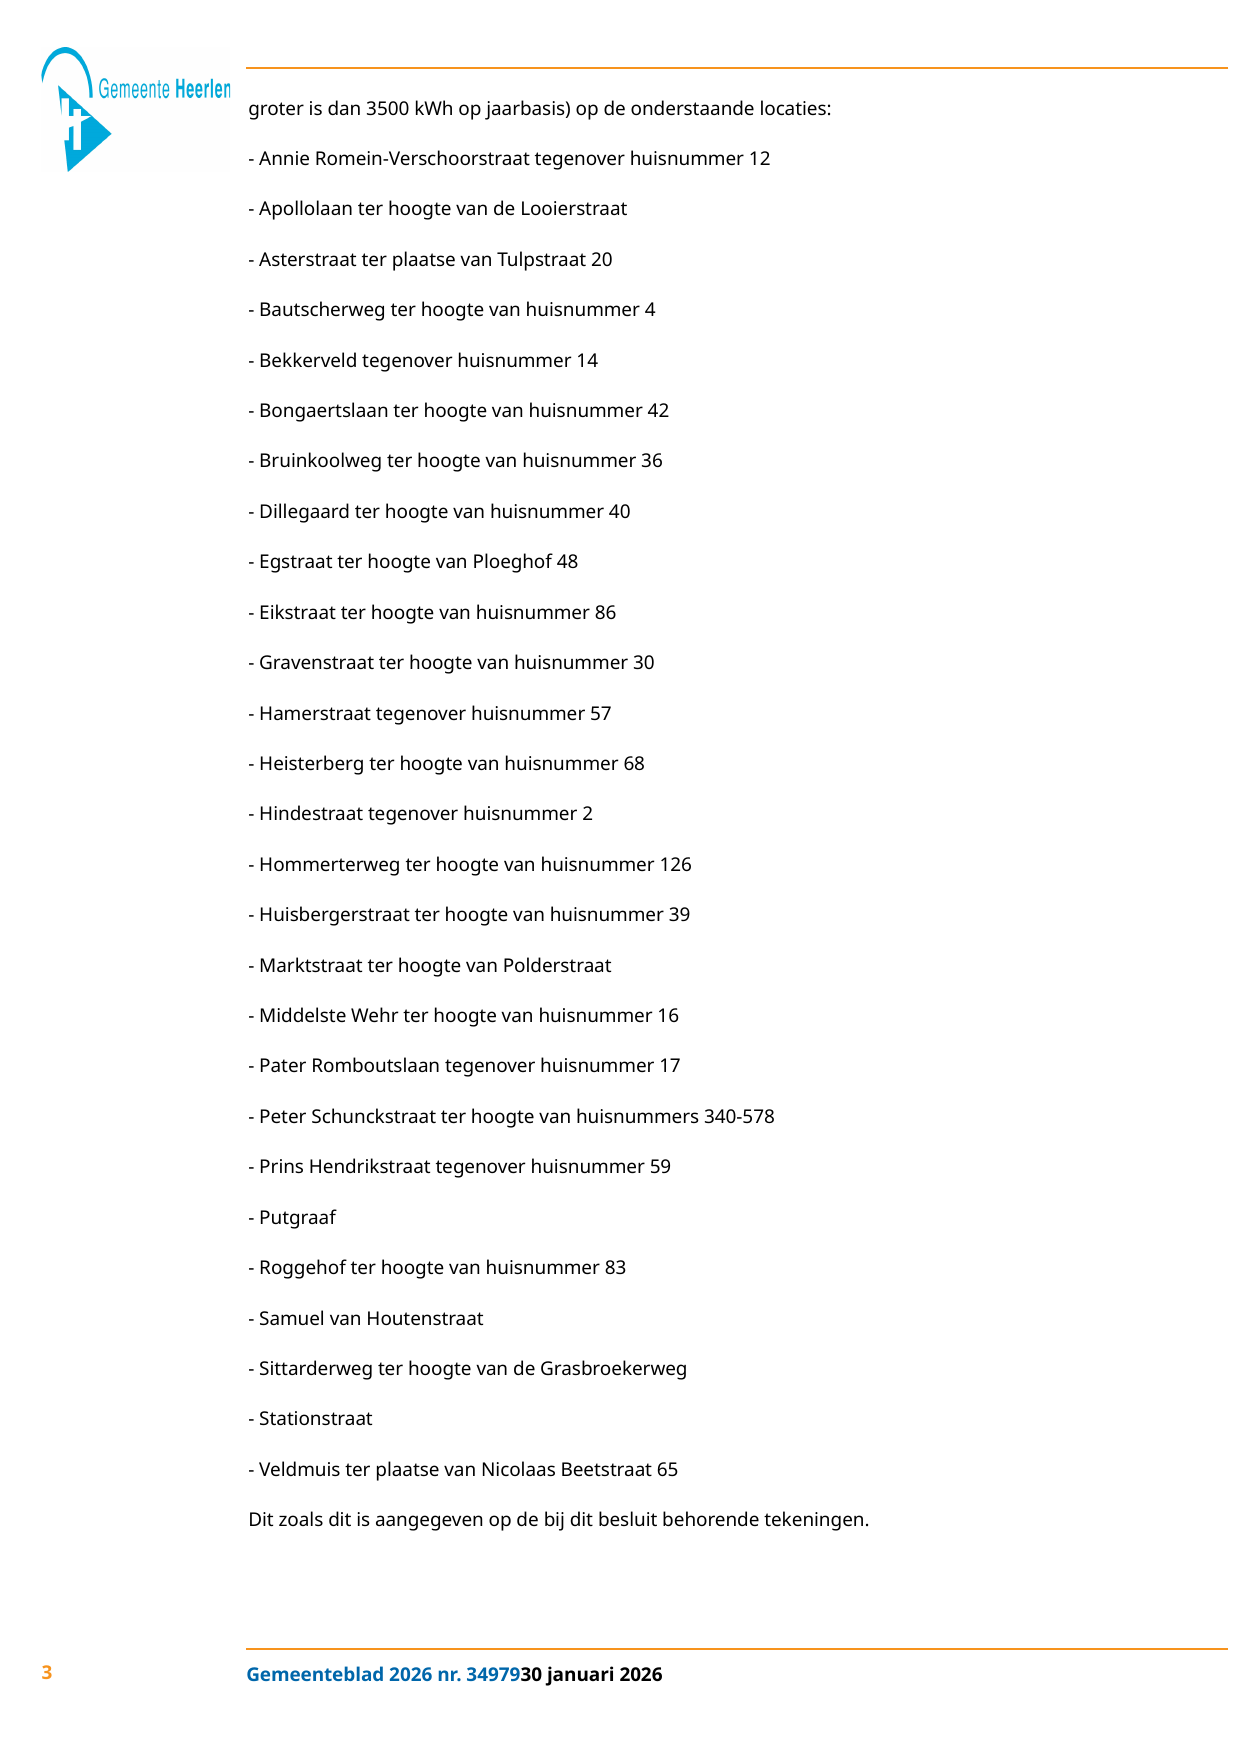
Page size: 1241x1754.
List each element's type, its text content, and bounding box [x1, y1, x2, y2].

text - Bongaertslaan ter hoogte van huisnummer 42 [248, 397, 1152, 423]
text - Bruinkoolweg ter hoogte van huisnummer 36 [248, 448, 1152, 473]
text - Marktstraat ter hoogte van Polderstraat [248, 952, 1152, 978]
text - Putgraaf [248, 1204, 1152, 1230]
text - Dillegaard ter hoogte van huisnummer 40 [248, 498, 1152, 524]
text - Annie Romein-Verschoorstraat tegenover huisnummer 12 [248, 145, 1152, 171]
text - Roggehof ter hoogte van huisnummer 83 [248, 1254, 1152, 1280]
picture [41, 47, 231, 172]
text - Egstraat ter hoogte van Ploeghof 48 [248, 548, 1152, 574]
text - Stationstraat [248, 1406, 1152, 1431]
text - Asterstraat ter plaatse van Tulpstraat 20 [248, 246, 1152, 272]
text - Bautscherweg ter hoogte van huisnummer 4 [248, 296, 1152, 322]
text - Middelste Wehr ter hoogte van huisnummer 16 [248, 1002, 1152, 1028]
text - Sittarderweg ter hoogte van de Grasbroekerweg [248, 1355, 1152, 1381]
text - Pater Romboutslaan tegenover huisnummer 17 [248, 1053, 1152, 1078]
text groter is dan 3500 kWh op jaarbasis) op de onderstaande locaties: [248, 95, 1152, 121]
text - Hindestraat tegenover huisnummer 2 [248, 801, 1152, 826]
text - Peter Schunckstraat ter hoogte van huisnummers 340-578 [248, 1103, 1152, 1129]
text - Eikstraat ter hoogte van huisnummer 86 [248, 599, 1152, 625]
picture [41, 47, 59, 70]
text - Apollolaan ter hoogte van de Looierstraat [248, 196, 1152, 221]
text - Veldmuis ter plaatse van Nicolaas Beetstraat 65 [248, 1456, 1152, 1482]
text - Prins Hendrikstraat tegenover huisnummer 59 [248, 1153, 1152, 1179]
text - Hommerterweg ter hoogte van huisnummer 126 [248, 851, 1152, 877]
text - Bekkerveld tegenover huisnummer 14 [248, 347, 1152, 373]
text - Hamerstraat tegenover huisnummer 57 [248, 700, 1152, 726]
text - Samuel van Houtenstraat [248, 1305, 1152, 1331]
text - Huisbergerstraat ter hoogte van huisnummer 39 [248, 901, 1152, 927]
text - Heisterberg ter hoogte van huisnummer 68 [248, 750, 1152, 776]
text - Gravenstraat ter hoogte van huisnummer 30 [248, 649, 1152, 675]
text Dit zoals dit is aangegeven op de bij dit besluit behorende tekeningen. [248, 1506, 1152, 1532]
